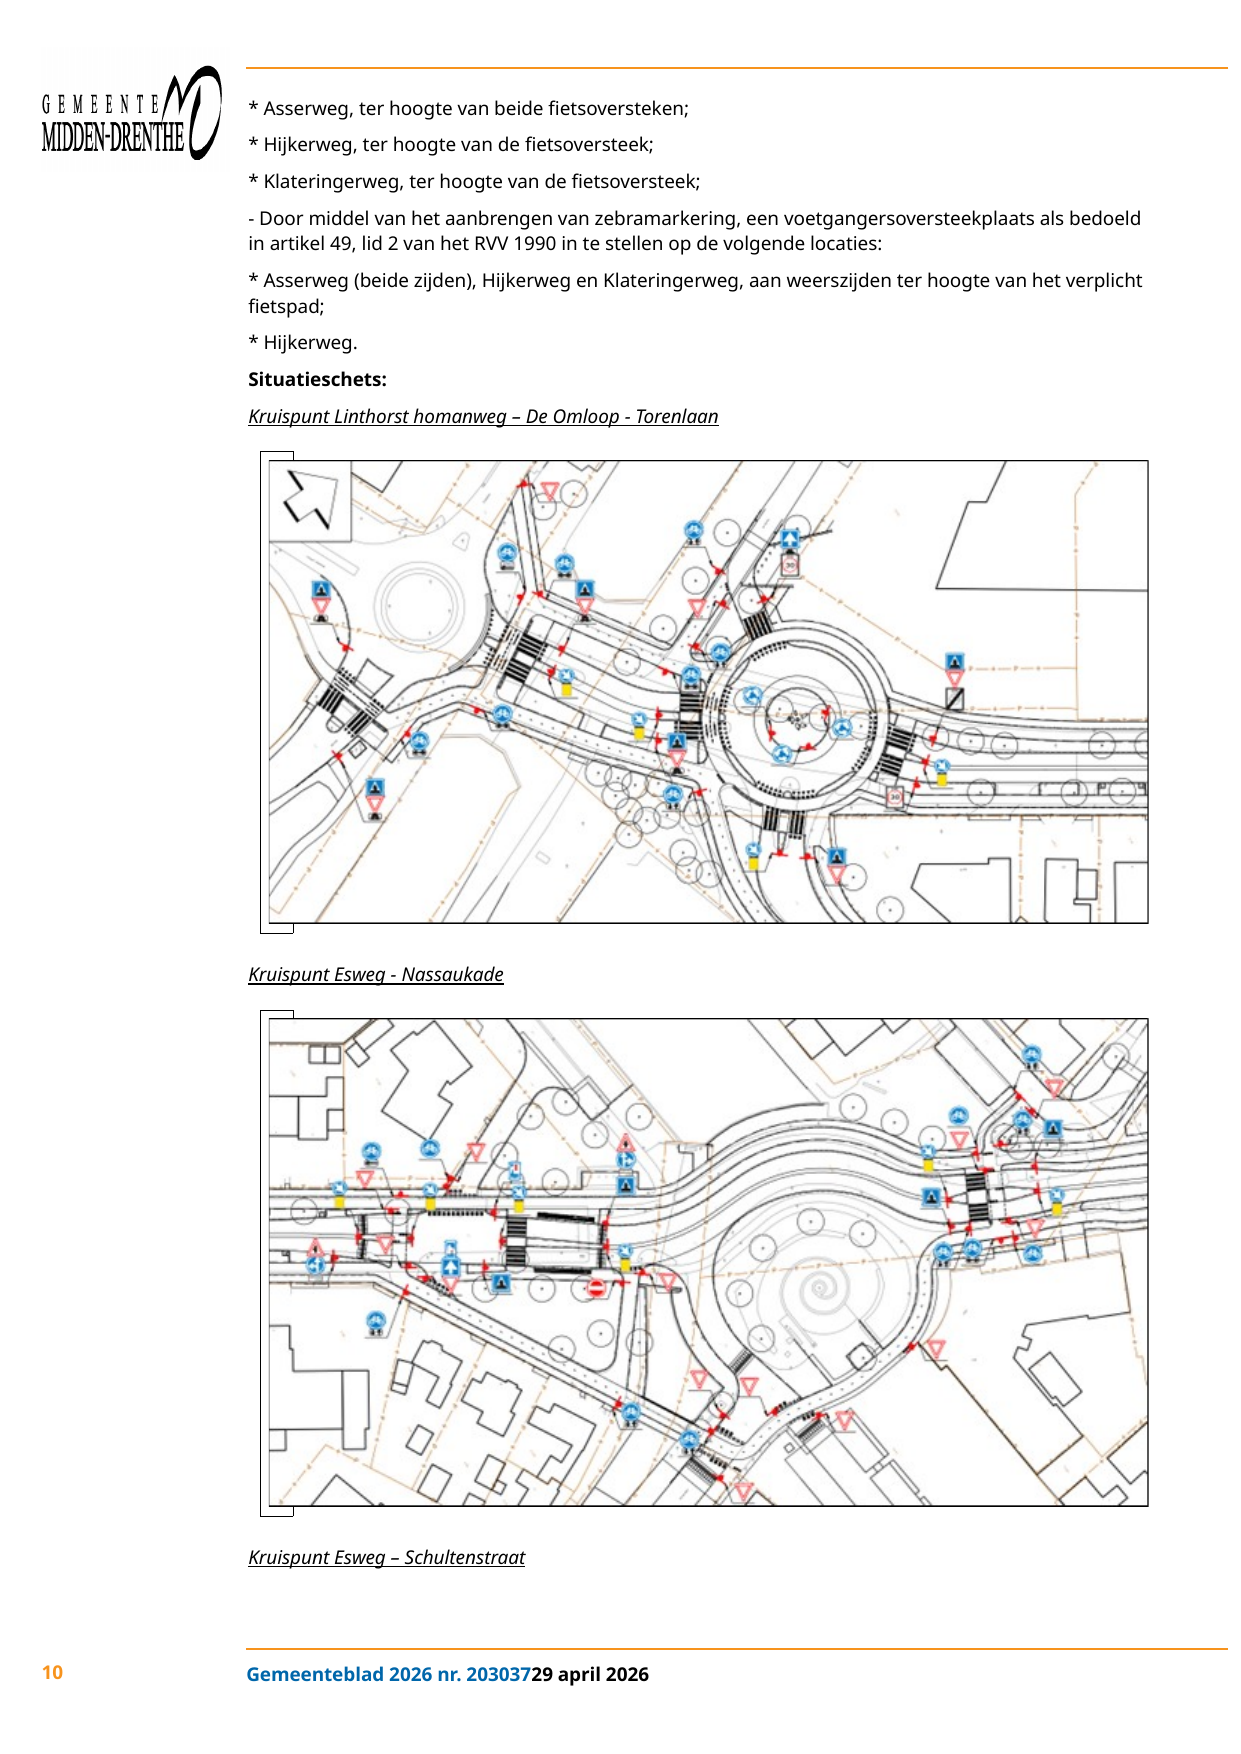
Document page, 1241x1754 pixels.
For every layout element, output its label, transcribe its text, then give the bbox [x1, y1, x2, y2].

picture [41, 47, 231, 172]
text * Klateringerweg, ter hoogte van de fietsoversteek; [248, 168, 1152, 194]
text * Asserweg (beide zijden), Hijkerweg en Klateringerweg, aan weerszijden ter hoogte van het verplicht fietspad; [248, 267, 1152, 319]
picture [268, 460, 1149, 924]
text Kruispunt Esweg - Nassaukade [248, 961, 1152, 987]
picture [268, 1018, 1149, 1507]
text - Door middel van het aanbrengen van zebramarkering, een voetgangersoversteekplaats als bedoeld in artikel 49, lid 2 van het RVV 1990 in te stellen op de volgende locaties: [248, 205, 1152, 256]
text Kruispunt Esweg – Schultenstraat [248, 1544, 1152, 1570]
text Kruispunt Linthorst homanweg – De Omloop - Torenlaan [248, 403, 1152, 429]
text * Hijkerweg, ter hoogte van de fietsoversteek; [248, 131, 1152, 157]
text * Asserweg, ter hoogte van beide fietsoversteken; [248, 95, 1152, 121]
text Situatieschets: [248, 366, 1152, 392]
text * Hijkerweg. [248, 329, 1152, 355]
